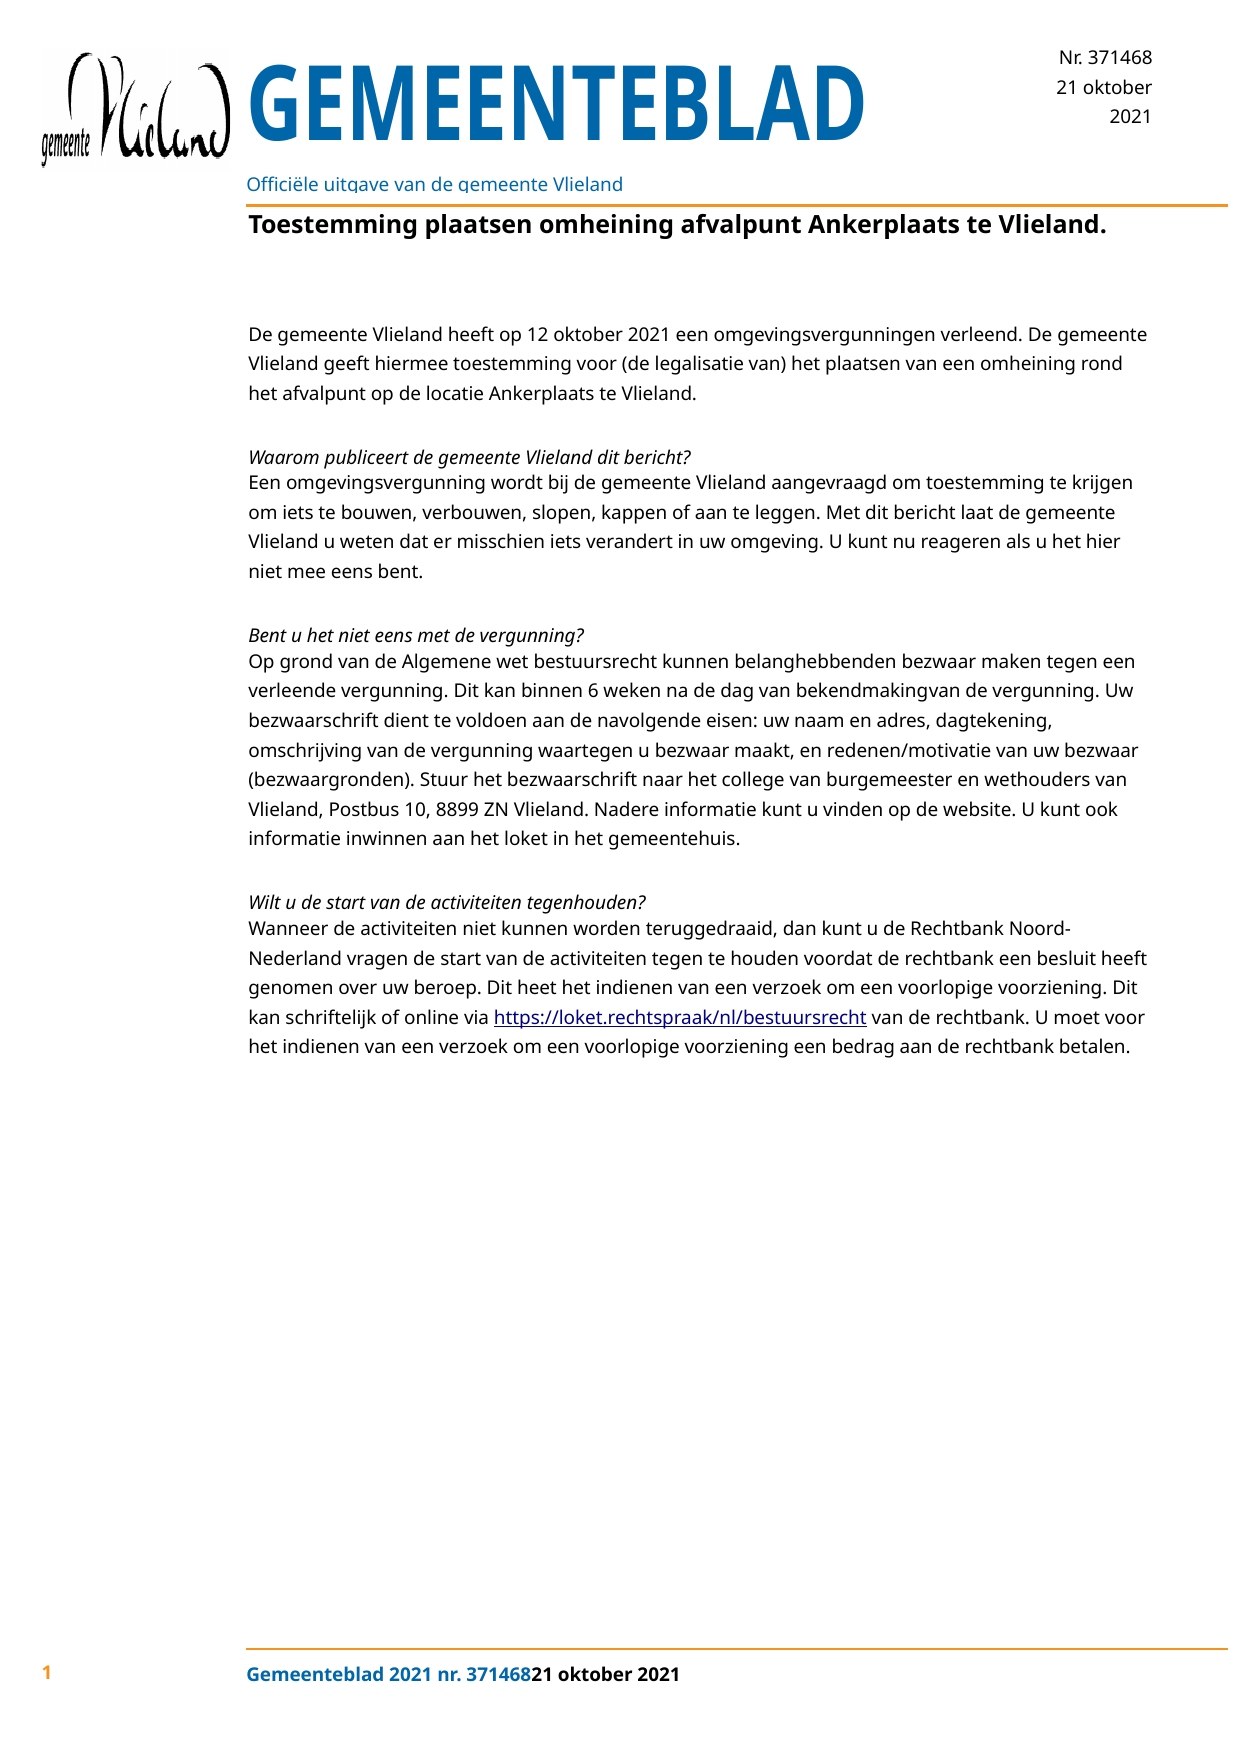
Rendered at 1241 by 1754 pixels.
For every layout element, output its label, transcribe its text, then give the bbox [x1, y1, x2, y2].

text Bent u het niet eens met de vergunning? [248, 622, 1152, 648]
text Een omgevingsvergunning wordt bij de gemeente Vlieland aangevraagd om toestemming te krijgen om iets te bouwen, verbouwen, slopen, kappen of aan te leggen. Met dit bericht laat de gemeente Vlieland u weten dat er misschien iets verandert in uw omgeving. U kunt nu reageren als u het hier niet mee eens bent. [248, 469, 1152, 584]
text De gemeente Vlieland heeft op 12 oktober 2021 een omgevingsvergunningen verleend. De gemeente Vlieland geeft hiermee toestemming voor (de legalisatie van) het plaatsen van een omheining rond het afvalpunt op de locatie Ankerplaats te Vlieland. [248, 321, 1152, 406]
text Waarom publiceert de gemeente Vlieland dit bericht? [248, 444, 1152, 469]
text Op grond van de Algemene wet bestuursrecht kunnen belanghebbenden bezwaar maken tegen een verleende vergunning. Dit kan binnen 6 weken na de dag van bekendmakingvan de vergunning. Uw bezwaarschrift dient te voldoen aan de navolgende eisen: uw naam en adres, dagtekening, omschrijving van de vergunning waartegen u bezwaar maakt, en redenen/motivatie van uw bezwaar (bezwaargronden). Stuur het bezwaarschrift naar het college van burgemeester en wethouders van Vlieland, Postbus 10, 8899 ZN Vlieland. Nadere informatie kunt u vinden op de website. U kunt ook informatie inwinnen aan het loket in het gemeentehuis. [248, 648, 1152, 851]
text Wilt u de start van de activiteiten tegenhouden? [248, 889, 1152, 915]
picture [41, 47, 231, 172]
text Wanneer de activiteiten niet kunnen worden teruggedraaid, dan kunt u de Rechtbank Noord-Nederland vragen de start van de activiteiten tegen te houden voordat de rechtbank een besluit heeft genomen over uw beroep. Dit heet het indienen van een verzoek om een voorlopige voorziening. Dit kan schriftelijk of online via https://loket.rechtspraak/nl/bestuursrecht van de rechtbank. U moet voor het indienen van een verzoek om een voorlopige voorziening een bedrag aan de rechtbank betalen. [248, 915, 1152, 1059]
text Toestemming plaatsen omheining afvalpunt Ankerplaats te Vlieland. [248, 207, 1152, 241]
